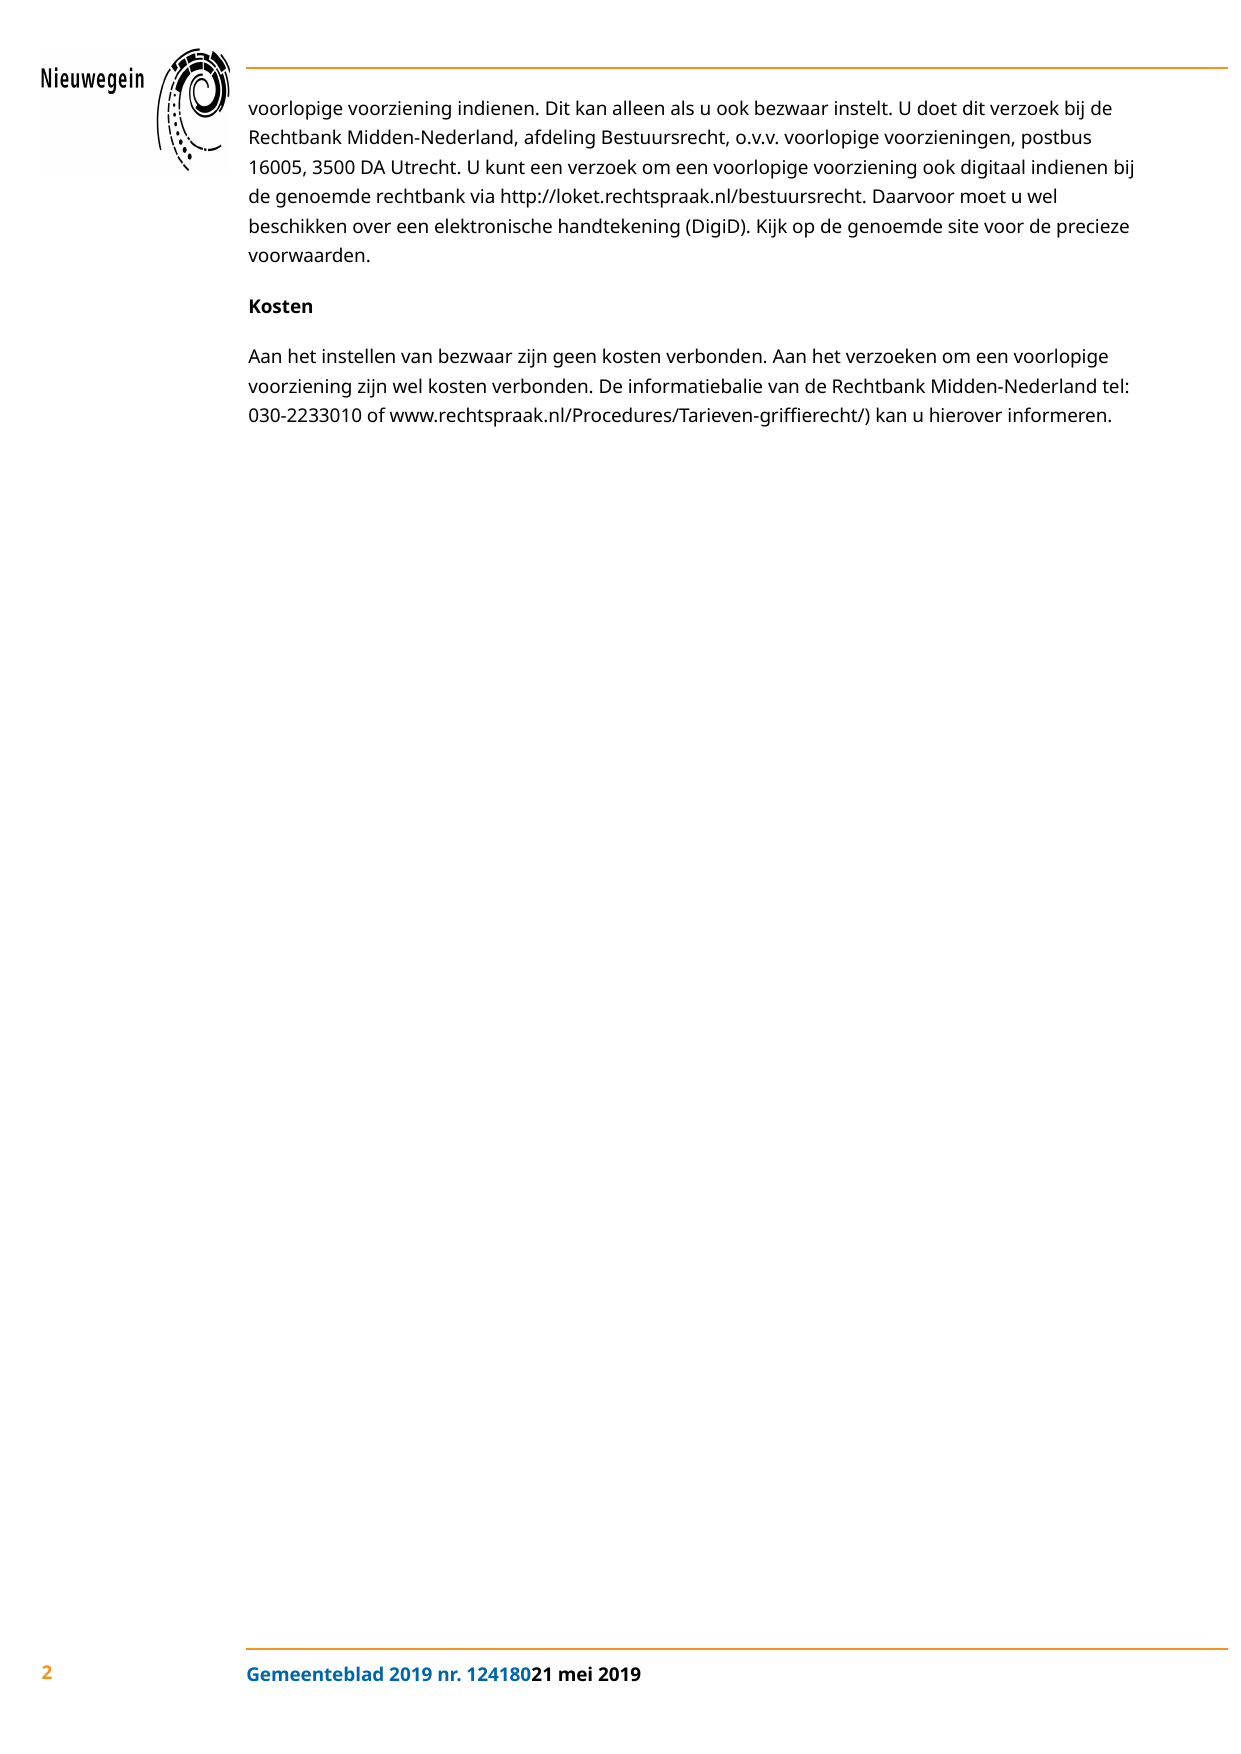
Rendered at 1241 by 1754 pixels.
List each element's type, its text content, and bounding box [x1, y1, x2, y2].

text Kosten [248, 293, 1152, 319]
picture [41, 47, 231, 172]
text Aan het instellen van bezwaar zijn geen kosten verbonden. Aan het verzoeken om een voorlopige voorziening zijn wel kosten verbonden. De informatiebalie van de Rechtbank Midden-Nederland tel: 030-2233010 of www.rechtspraak.nl/Procedures/Tarieven-griffierecht/) kan u hierover informeren. [248, 343, 1152, 428]
text voorlopige voorziening indienen. Dit kan alleen als u ook bezwaar instelt. U doet dit verzoek bij de Rechtbank Midden-Nederland, afdeling Bestuursrecht, o.v.v. voorlopige voorzieningen, postbus 16005, 3500 DA Utrecht. U kunt een verzoek om een voorlopige voorziening ook digitaal indienen bij de genoemde rechtbank via http://loket.rechtspraak.nl/bestuursrecht. Daarvoor moet u wel beschikken over een elektronische handtekening (DigiD). Kijk op de genoemde site voor de precieze voorwaarden. [248, 95, 1152, 268]
